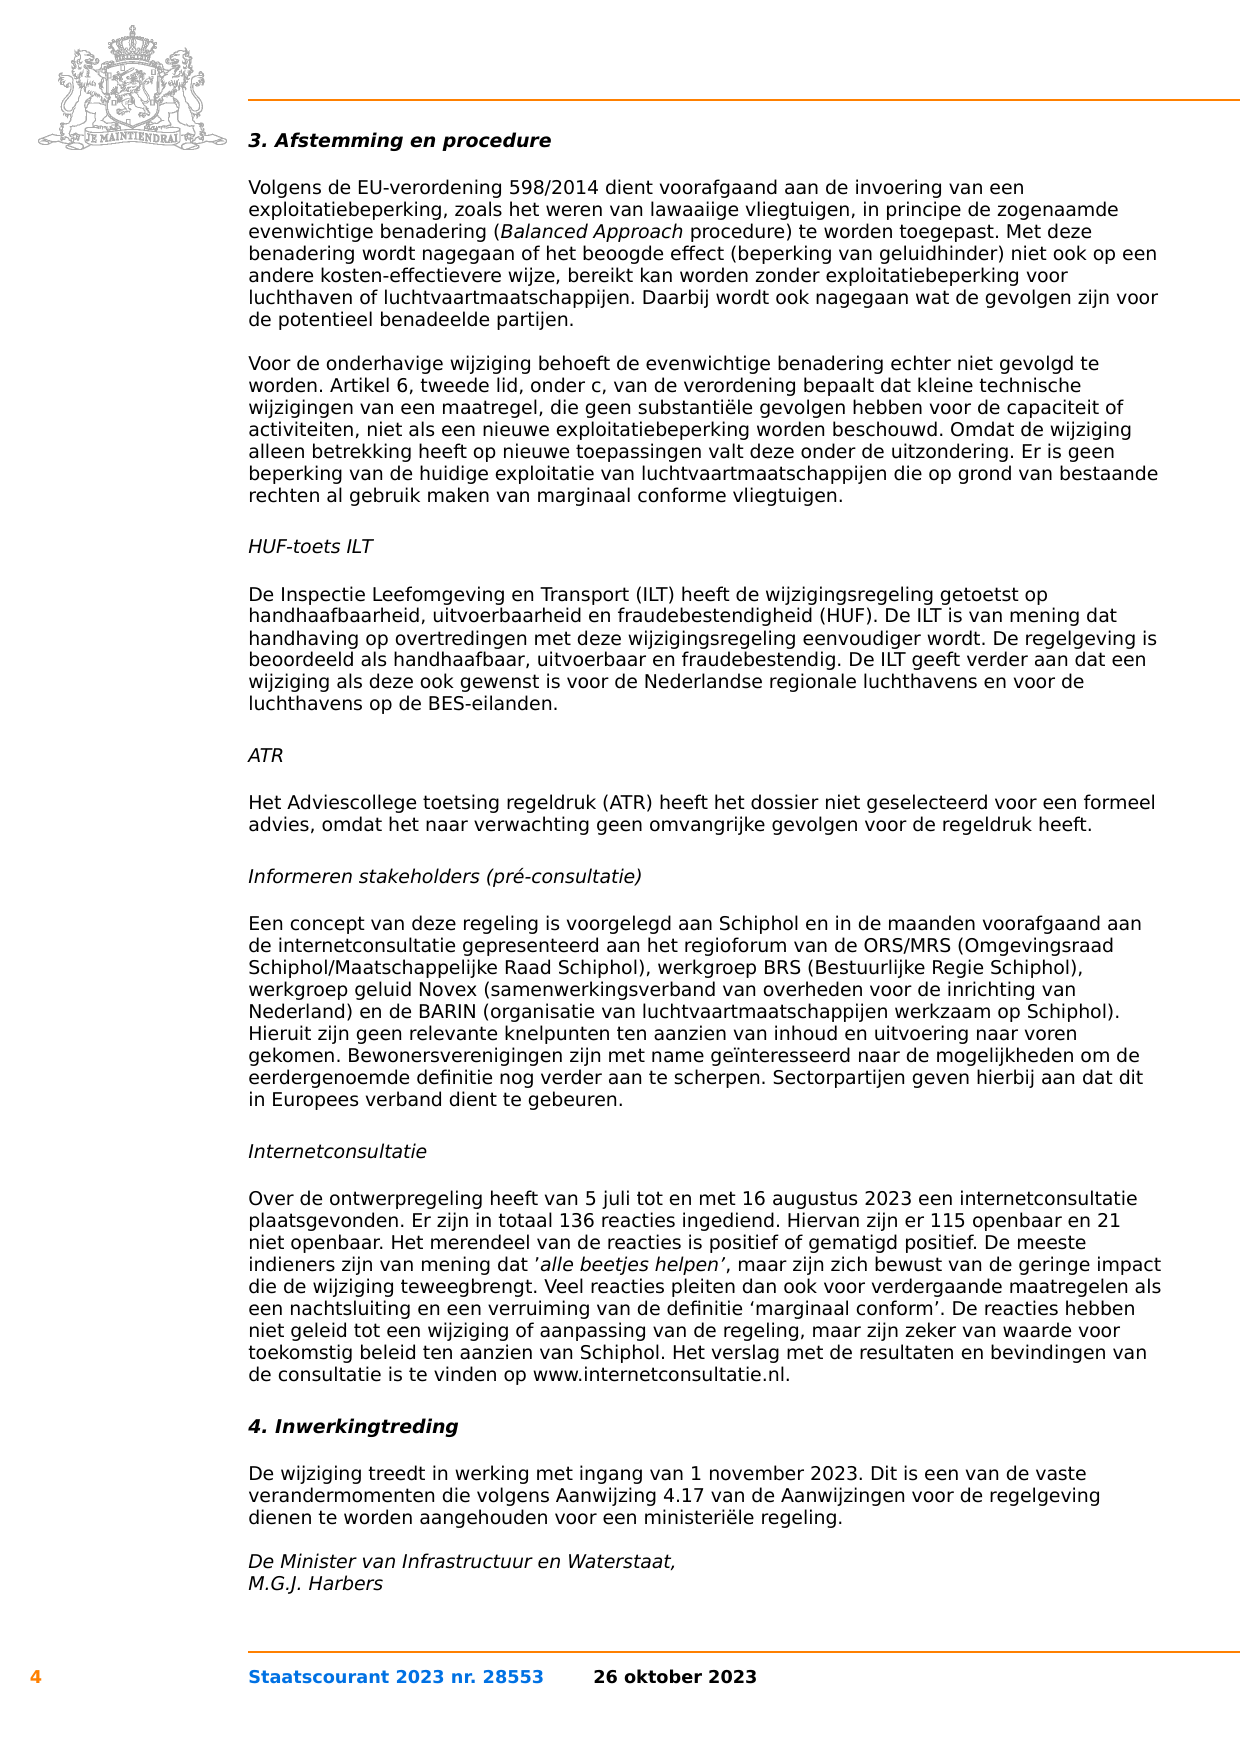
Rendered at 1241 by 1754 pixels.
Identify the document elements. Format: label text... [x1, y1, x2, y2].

text Voor de onderhavige wijziging behoeft de evenwichtige benadering echter niet gevolgd te worden. Artikel 6, tweede lid, onder c, van de verordening bepaalt dat kleine technische wijzigingen van een maatregel, die geen substantiële gevolgen hebben voor de capaciteit of activiteiten, niet als een nieuwe exploitatiebeperking worden beschouwd. Omdat de wijziging alleen betrekking heeft op nieuwe toepassingen valt deze onder de uitzondering. Er is geen beperking van de huidige exploitatie van luchtvaartmaatschappijen die op grond van bestaande rechten al gebruik maken van marginaal conforme vliegtuigen. [248, 353, 1163, 506]
subtitle ATR [248, 745, 1163, 767]
subtitle 4. Inwerkingtreding [248, 1416, 1163, 1438]
text De Minister van Infrastructuur en Waterstaat, M.G.J. Harbers [248, 1551, 1163, 1594]
text De wijziging treedt in werking met ingang van 1 november 2023. Dit is een van de vaste verandermomenten die volgens Aanwijzing 4.17 van de Aanwijzingen voor de regelgeving dienen te worden aangehouden voor een ministeriële regeling. [248, 1463, 1163, 1529]
text Volgens de EU-verordening 598/2014 dient voorafgaand aan de invoering van een exploitatiebeperking, zoals het weren van lawaaiige vliegtuigen, in principe de zogenaamde evenwichtige benadering (Balanced Approach procedure) te worden toegepast. Met deze benadering wordt nagegaan of het beoogde effect (beperking van geluidhinder) niet ook op een andere kosten-effectievere wijze, bereikt kan worden zonder exploitatiebeperking voor luchthaven of luchtvaartmaatschappijen. Daarbij wordt ook nagegaan wat de gevolgen zijn voor de potentieel benadeelde partijen. [248, 177, 1163, 331]
text Het Adviescollege toetsing regeldruk (ATR) heeft het dossier niet geselecteerd voor een formeel advies, omdat het naar verwachting geen omvangrijke gevolgen voor de regeldruk heeft. [248, 792, 1163, 836]
text Over de ontwerpregeling heeft van 5 juli tot en met 16 augustus 2023 een internetconsultatie plaatsgevonden. Er zijn in totaal 136 reacties ingediend. Hiervan zijn er 115 openbaar en 21 niet openbaar. Het merendeel van de reacties is positief of gematigd positief. De meeste indieners zijn van mening dat ’alle beetjes helpen’, maar zijn zich bewust van de geringe impact die de wijziging teweegbrengt. Veel reacties pleiten dan ook voor verdergaande maatregelen als een nachtsluiting en een verruiming van de definitie ‘marginaal conform’. De reacties hebben niet geleid tot een wijziging of aanpassing van de regeling, maar zijn zeker van waarde voor toekomstig beleid ten aanzien van Schiphol. Het verslag met de resultaten en bevindingen van de consultatie is te vinden op www.internetconsultatie.nl. [248, 1188, 1163, 1386]
text Een concept van deze regeling is voorgelegd aan Schiphol en in de maanden voorafgaand aan de internetconsultatie gepresenteerd aan het regioforum van de ORS/MRS (Omgevingsraad Schiphol/Maatschappelijke Raad Schiphol), werkgroep BRS (Bestuurlijke Regie Schiphol), werkgroep geluid Novex (samenwerkingsverband van overheden voor de inrichting van Nederland) en de BARIN (organisatie van luchtvaartmaatschappijen werkzaam op Schiphol). Hieruit zijn geen relevante knelpunten ten aanzien van inhoud en uitvoering naar voren gekomen. Bewonersverenigingen zijn met name geïnteresseerd naar de mogelijkheden om de eerdergenoemde definitie nog verder aan te scherpen. Sectorpartijen geven hierbij aan dat dit in Europees verband dient te gebeuren. [248, 913, 1163, 1111]
subtitle Internetconsultatie [248, 1141, 1163, 1163]
text De Inspectie Leefomgeving en Transport (ILT) heeft de wijzigingsregeling getoetst op handhaafbaarheid, uitvoerbaarheid en fraudebestendigheid (HUF). De ILT is van mening dat handhaving op overtredingen met deze wijzigingsregeling eenvoudiger wordt. De regelgeving is beoordeeld als handhaafbaar, uitvoerbaar en fraudebestendig. De ILT geeft verder aan dat een wijziging als deze ook gewenst is voor de Nederlandse regionale luchthavens en voor de luchthavens op de BES-eilanden. [248, 583, 1163, 715]
subtitle Informeren stakeholders (pré-consultatie) [248, 866, 1163, 888]
picture [38, 25, 227, 150]
subtitle 3. Afstemming en procedure [248, 130, 1163, 152]
subtitle HUF-toets ILT [248, 536, 1163, 558]
